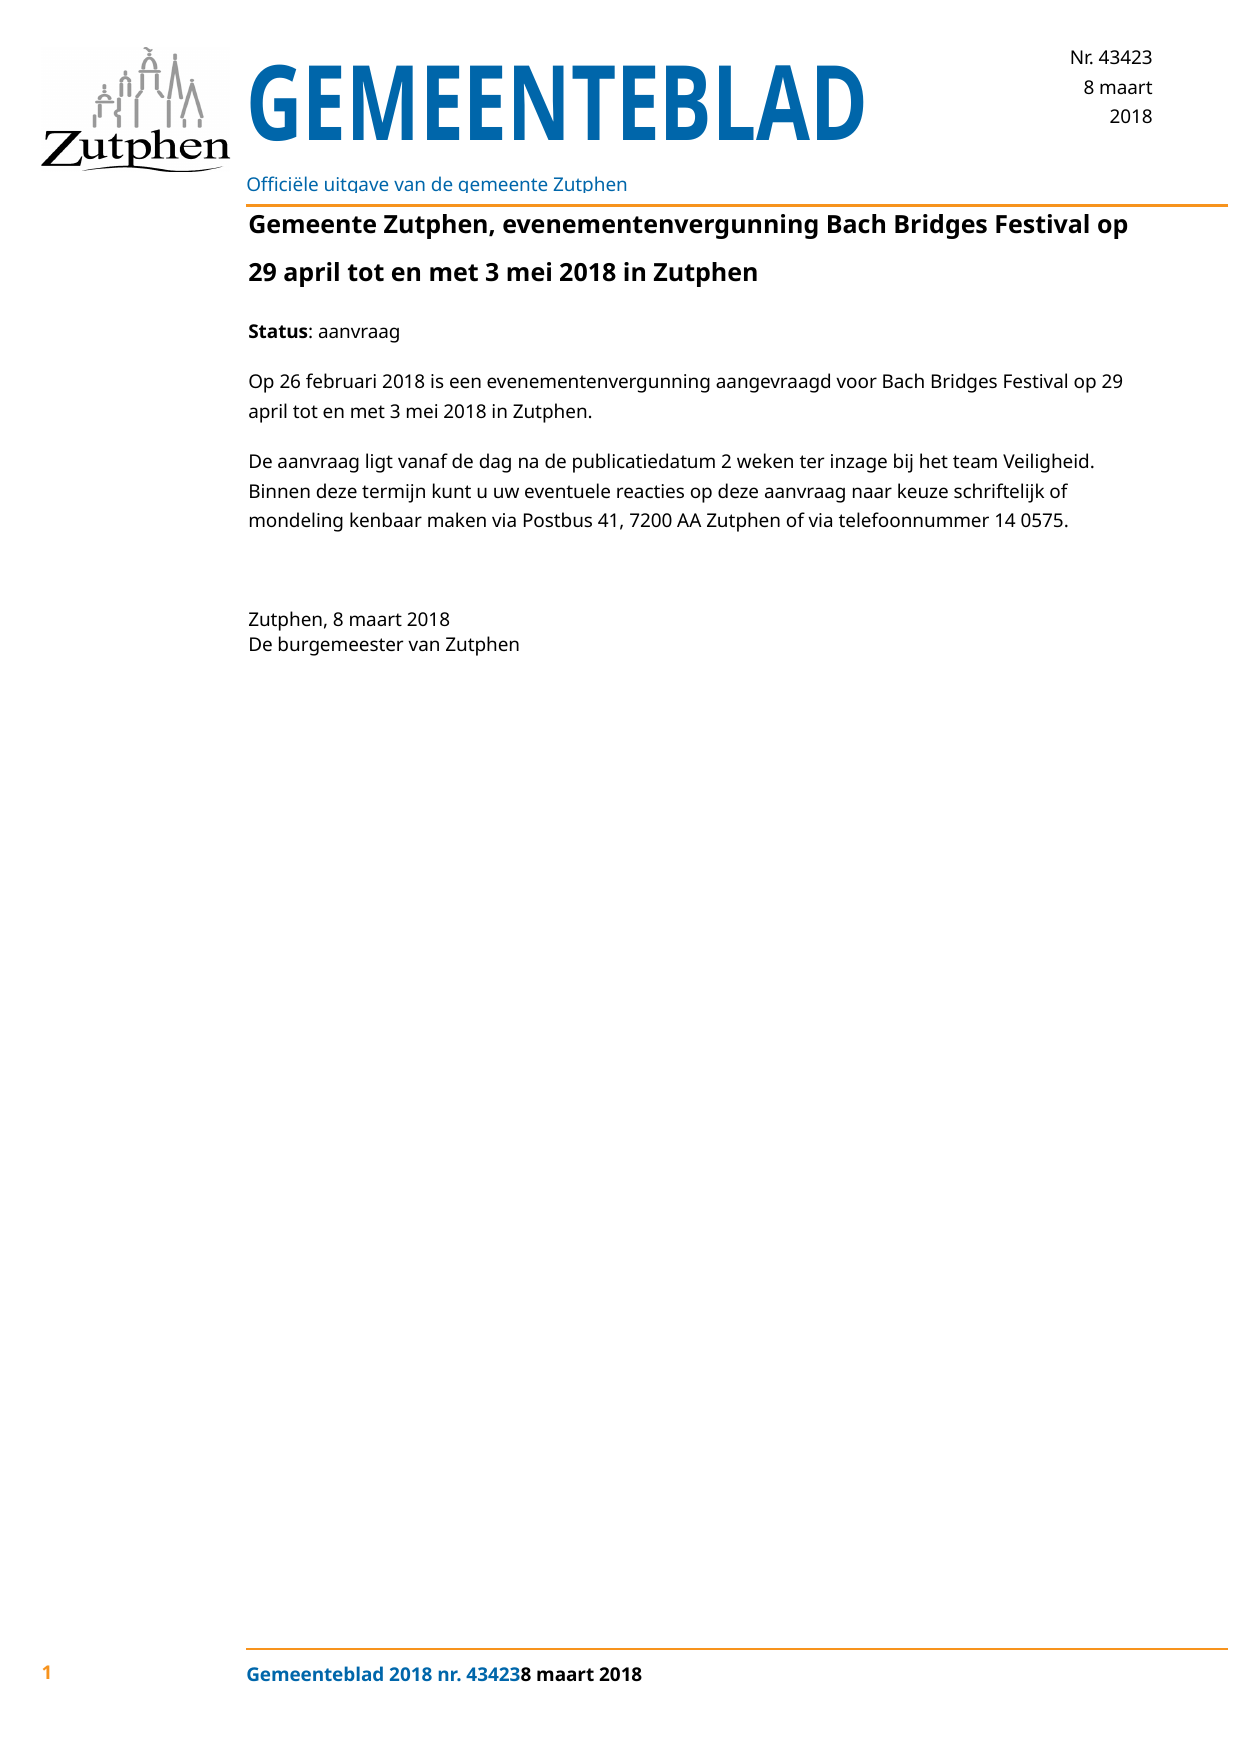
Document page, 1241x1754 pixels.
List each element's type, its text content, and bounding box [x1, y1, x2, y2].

text Op 26 februari 2018 is een evenementenvergunning aangevraagd voor Bach Bridges Festival op 29 april tot en met 3 mei 2018 in Zutphen. [248, 368, 1152, 424]
picture [41, 47, 231, 172]
text De aanvraag ligt vanaf de dag na de publicatiedatum 2 weken ter inzage bij het team Veiligheid. Binnen deze termijn kunt u uw eventuele reacties op deze aanvraag naar keuze schriftelijk of mondeling kenbaar maken via Postbus 41, 7200 AA Zutphen of via telefoonnummer 14 0575. [248, 448, 1152, 533]
text Gemeente Zutphen, evenementenvergunning Bach Bridges Festival op 29 april tot en met 3 mei 2018 in Zutphen [248, 207, 1152, 288]
text De burgemeester van Zutphen [248, 631, 1152, 657]
text Status: aanvraag [248, 318, 1152, 344]
text Zutphen, 8 maart 2018 [248, 606, 1152, 631]
